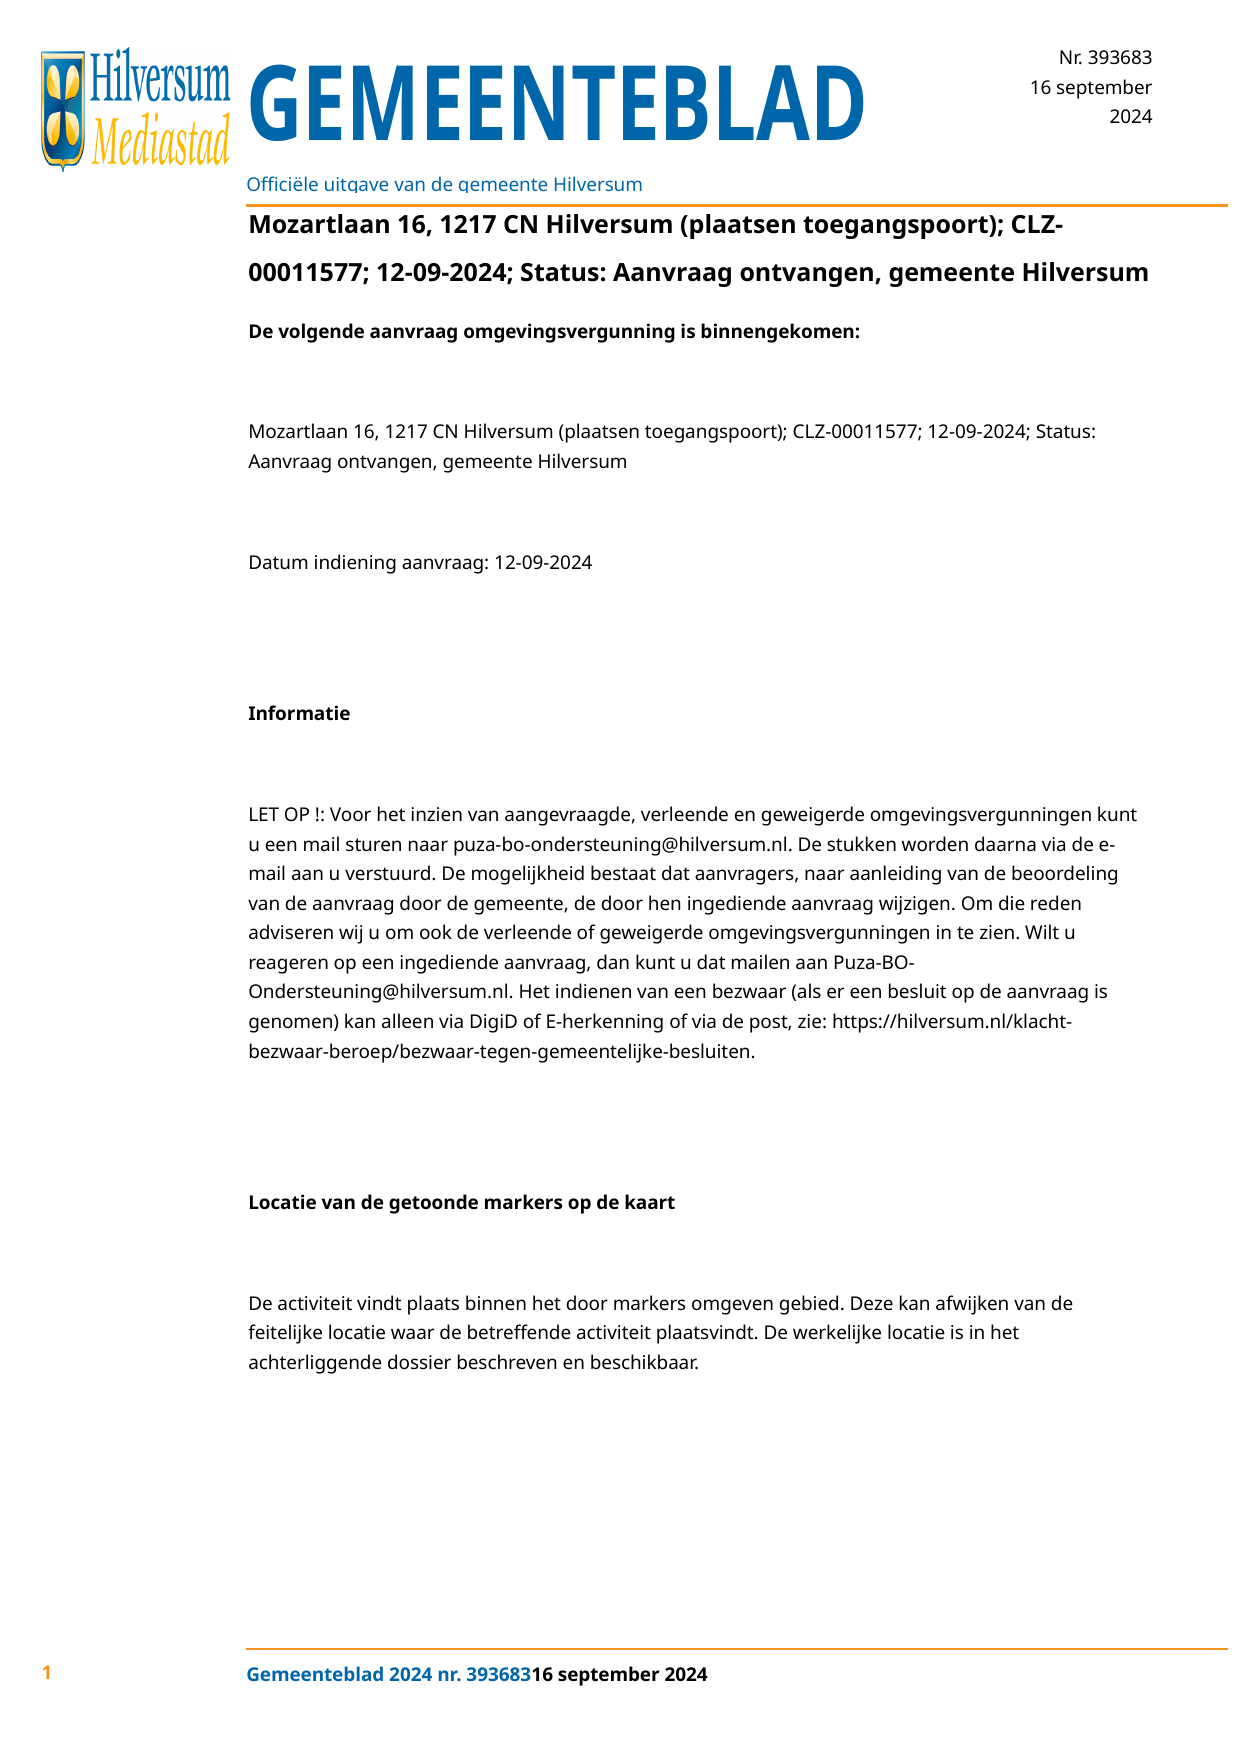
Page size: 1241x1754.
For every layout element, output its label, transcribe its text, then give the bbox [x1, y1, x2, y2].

text De activiteit vindt plaats binnen het door markers omgeven gebied. Deze kan afwijken van de feitelijke locatie waar de betreffende activiteit plaatsvindt. De werkelijke locatie is in het achterliggende dossier beschreven en beschikbaar. [248, 1290, 1152, 1375]
text De volgende aanvraag omgevingsvergunning is binnengekomen: [248, 318, 1152, 344]
text Mozartlaan 16, 1217 CN Hilversum (plaatsen toegangspoort); CLZ-00011577; 12-09-2024; Status: Aanvraag ontvangen, gemeente Hilversum [248, 419, 1152, 474]
text Informatie [248, 700, 1152, 726]
text Locatie van de getoonde markers op de kaart [248, 1189, 1152, 1215]
text Mozartlaan 16, 1217 CN Hilversum (plaatsen toegangspoort); CLZ-00011577; 12-09-2024; Status: Aanvraag ontvangen, gemeente Hilversum [248, 207, 1152, 288]
picture [41, 47, 231, 172]
text LET OP !: Voor het inzien van aangevraagde, verleende en geweigerde omgevingsvergunningen kunt u een mail sturen naar puza-bo-ondersteuning@hilversum.nl. De stukken worden daarna via de e-mail aan u verstuurd. De mogelijkheid bestaat dat aanvragers, naar aanleiding van de beoordeling van de aanvraag door de gemeente, de door hen ingediende aanvraag wijzigen. Om die reden adviseren wij u om ook de verleende of geweigerde omgevingsvergunningen in te zien. Wilt u reageren op een ingediende aanvraag, dan kunt u dat mailen aan Puza-BO-Ondersteuning@hilversum.nl. Het indienen van een bezwaar (als er een besluit op de aanvraag is genomen) kan alleen via DigiD of E-herkenning of via de post, zie: https://hilversum.nl/klacht-bezwaar-beroep/bezwaar-tegen-gemeentelijke-besluiten. [248, 801, 1152, 1064]
text Datum indiening aanvraag: 12-09-2024 [248, 549, 1152, 575]
